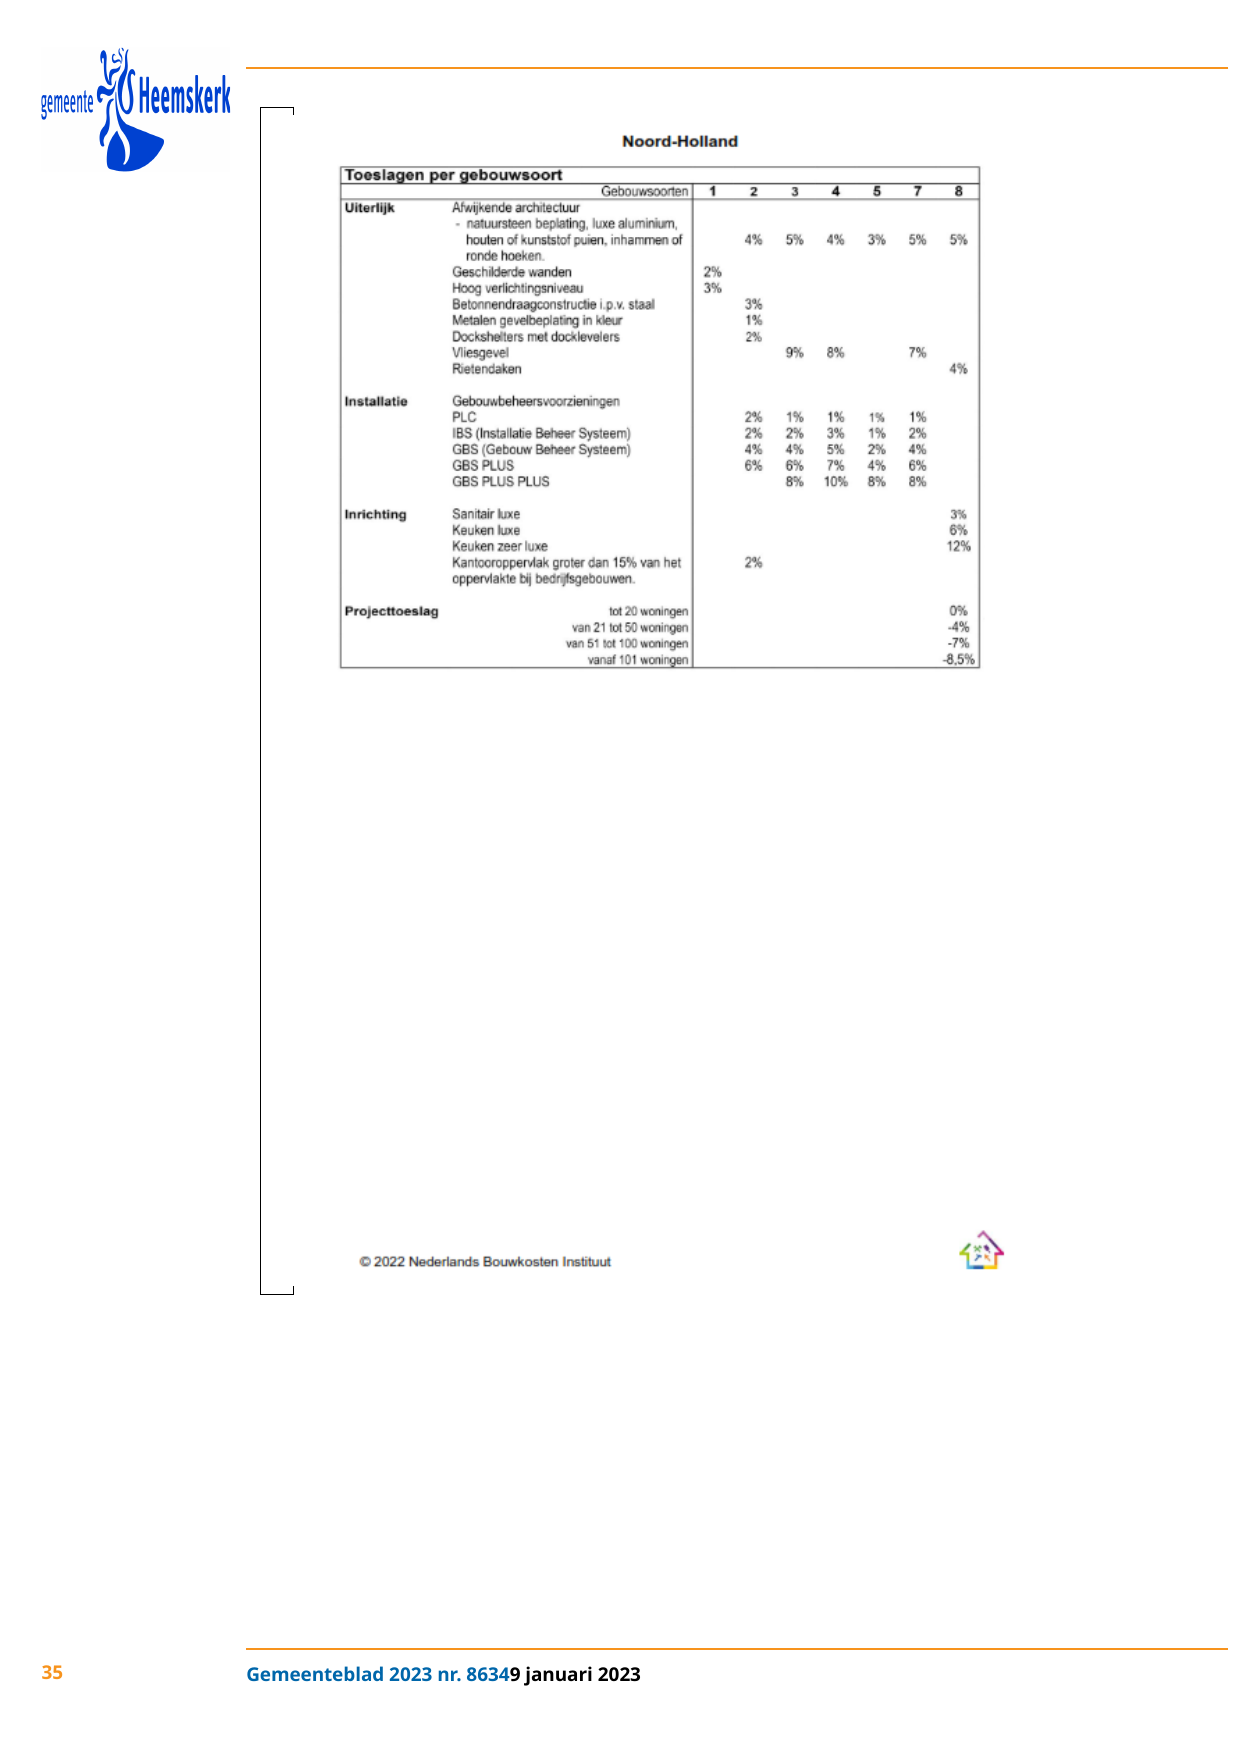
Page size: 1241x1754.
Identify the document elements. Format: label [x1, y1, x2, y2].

picture [268, 115, 1096, 1286]
picture [41, 47, 231, 172]
